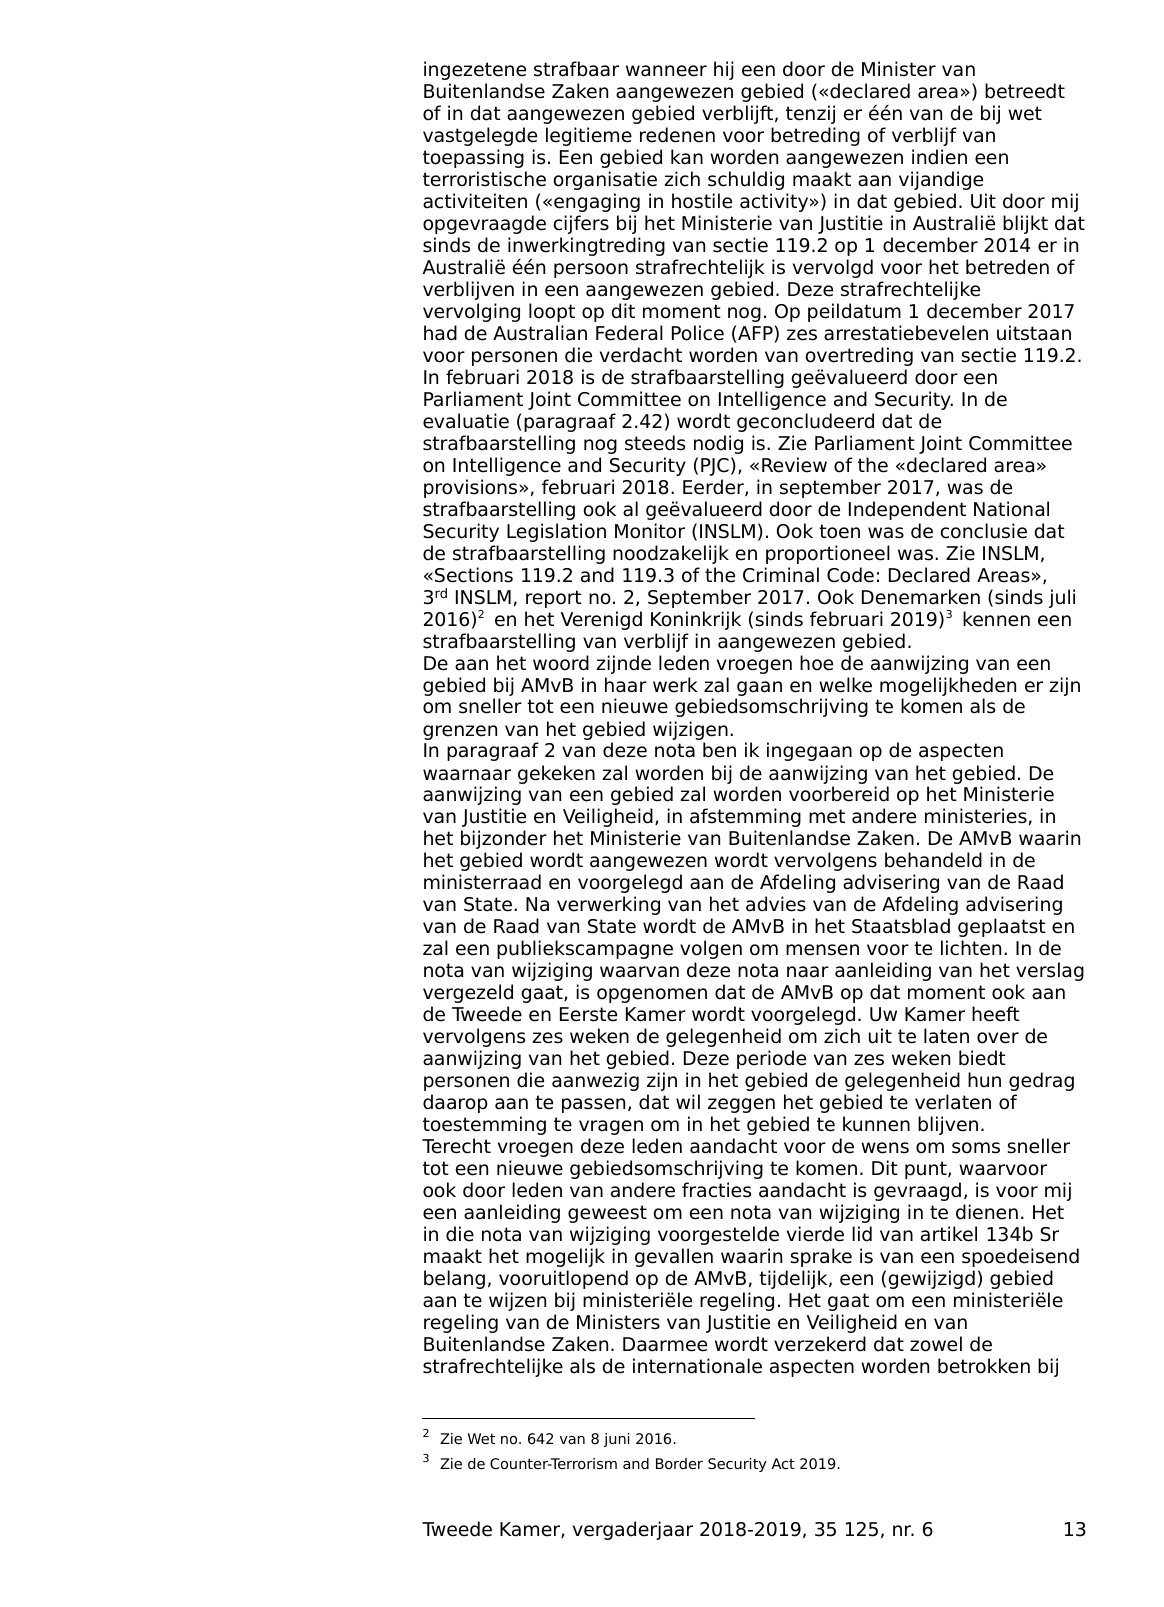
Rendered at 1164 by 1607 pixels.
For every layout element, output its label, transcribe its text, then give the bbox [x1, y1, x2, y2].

text ingezetene strafbaar wanneer hij een door de Minister van Buitenlandse Zaken aangewezen gebied («declared area») betreedt of in dat aangewezen gebied verblijft, tenzij er één van de bij wet vastgelegde legitieme redenen voor betreding of verblijf van toepassing is. Een gebied kan worden aangewezen indien een terroristische organisatie zich schuldig maakt aan vijandige activiteiten («engaging in hostile activity») in dat gebied. Uit door mij opgevraagde cijfers bij het Ministerie van Justitie in Australië blijkt dat sinds de inwerkingtreding van sectie 119.2 op 1 december 2014 er in Australië één persoon strafrechtelijk is vervolgd voor het betreden of verblijven in een aangewezen gebied. Deze strafrechtelijke vervolging loopt op dit moment nog. Op peildatum 1 december 2017 had de Australian Federal Police (AFP) zes arrestatiebevelen uitstaan voor personen die verdacht worden van overtreding van sectie 119.2. In februari 2018 is de strafbaarstelling geëvalueerd door een Parliament Joint Committee on Intelligence and Security. In de evaluatie (paragraaf 2.42) wordt geconcludeerd dat de strafbaarstelling nog steeds nodig is. Zie Parliament Joint Committee on Intelligence and Security (PJC), «Review of the «declared area» provisions», februari 2018. Eerder, in september 2017, was de strafbaarstelling ook al geëvalueerd door de Independent National Security Legislation Monitor (INSLM). Ook toen was de conclusie dat de strafbaarstelling noodzakelijk en proportioneel was. Zie INSLM, «Sections 119.2 and 119.3 of the Criminal Code: Declared Areas», 3rd INSLM, report no. 2, September 2017. Ook Denemarken (sinds juli 2016) en het Verenigd Koninkrijk (sinds februari 2019) kennen een strafbaarstelling van verblijf in aangewezen gebied. [422, 59, 1087, 652]
text Terecht vroegen deze leden aandacht voor de wens om soms sneller tot een nieuwe gebiedsomschrijving te komen. Dit punt, waarvoor ook door leden van andere fracties aandacht is gevraagd, is voor mij een aanleiding geweest om een nota van wijziging in te dienen. Het in die nota van wijziging voorgestelde vierde lid van artikel 134b Sr maakt het mogelijk in gevallen waarin sprake is van een spoedeisend belang, vooruitlopend op de AMvB, tijdelijk, een (gewijzigd) gebied aan te wijzen bij ministeriële regeling. Het gaat om een ministeriële regeling van de Ministers van Justitie en Veiligheid en van Buitenlandse Zaken. Daarmee wordt verzekerd dat zowel de strafrechtelijke als de internationale aspecten worden betrokken bij [422, 1136, 1087, 1378]
text Zie Wet no. 642 van 8 juni 2016. [422, 1427, 1087, 1449]
text Zie de Counter-Terrorism and Border Security Act 2019. [422, 1452, 1087, 1474]
text In paragraaf 2 van deze nota ben ik ingegaan op de aspecten waarnaar gekeken zal worden bij de aanwijzing van het gebied. De aanwijzing van een gebied zal worden voorbereid op het Ministerie van Justitie en Veiligheid, in afstemming met andere ministeries, in het bijzonder het Ministerie van Buitenlandse Zaken. De AMvB waarin het gebied wordt aangewezen wordt vervolgens behandeld in de ministerraad en voorgelegd aan de Afdeling advisering van de Raad van State. Na verwerking van het advies van de Afdeling advisering van de Raad van State wordt de AMvB in het Staatsblad geplaatst en zal een publiekscampagne volgen om mensen voor te lichten. In de nota van wijziging waarvan deze nota naar aanleiding van het verslag vergezeld gaat, is opgenomen dat de AMvB op dat moment ook aan de Tweede en Eerste Kamer wordt voorgelegd. Uw Kamer heeft vervolgens zes weken de gelegenheid om zich uit te laten over de aanwijzing van het gebied. Deze periode van zes weken biedt personen die aanwezig zijn in het gebied de gelegenheid hun gedrag daarop aan te passen, dat wil zeggen het gebied te verlaten of toestemming te vragen om in het gebied te kunnen blijven. [422, 740, 1087, 1136]
text De aan het woord zijnde leden vroegen hoe de aanwijzing van een gebied bij AMvB in haar werk zal gaan en welke mogelijkheden er zijn om sneller tot een nieuwe gebiedsomschrijving te komen als de grenzen van het gebied wijzigen. [422, 652, 1087, 740]
